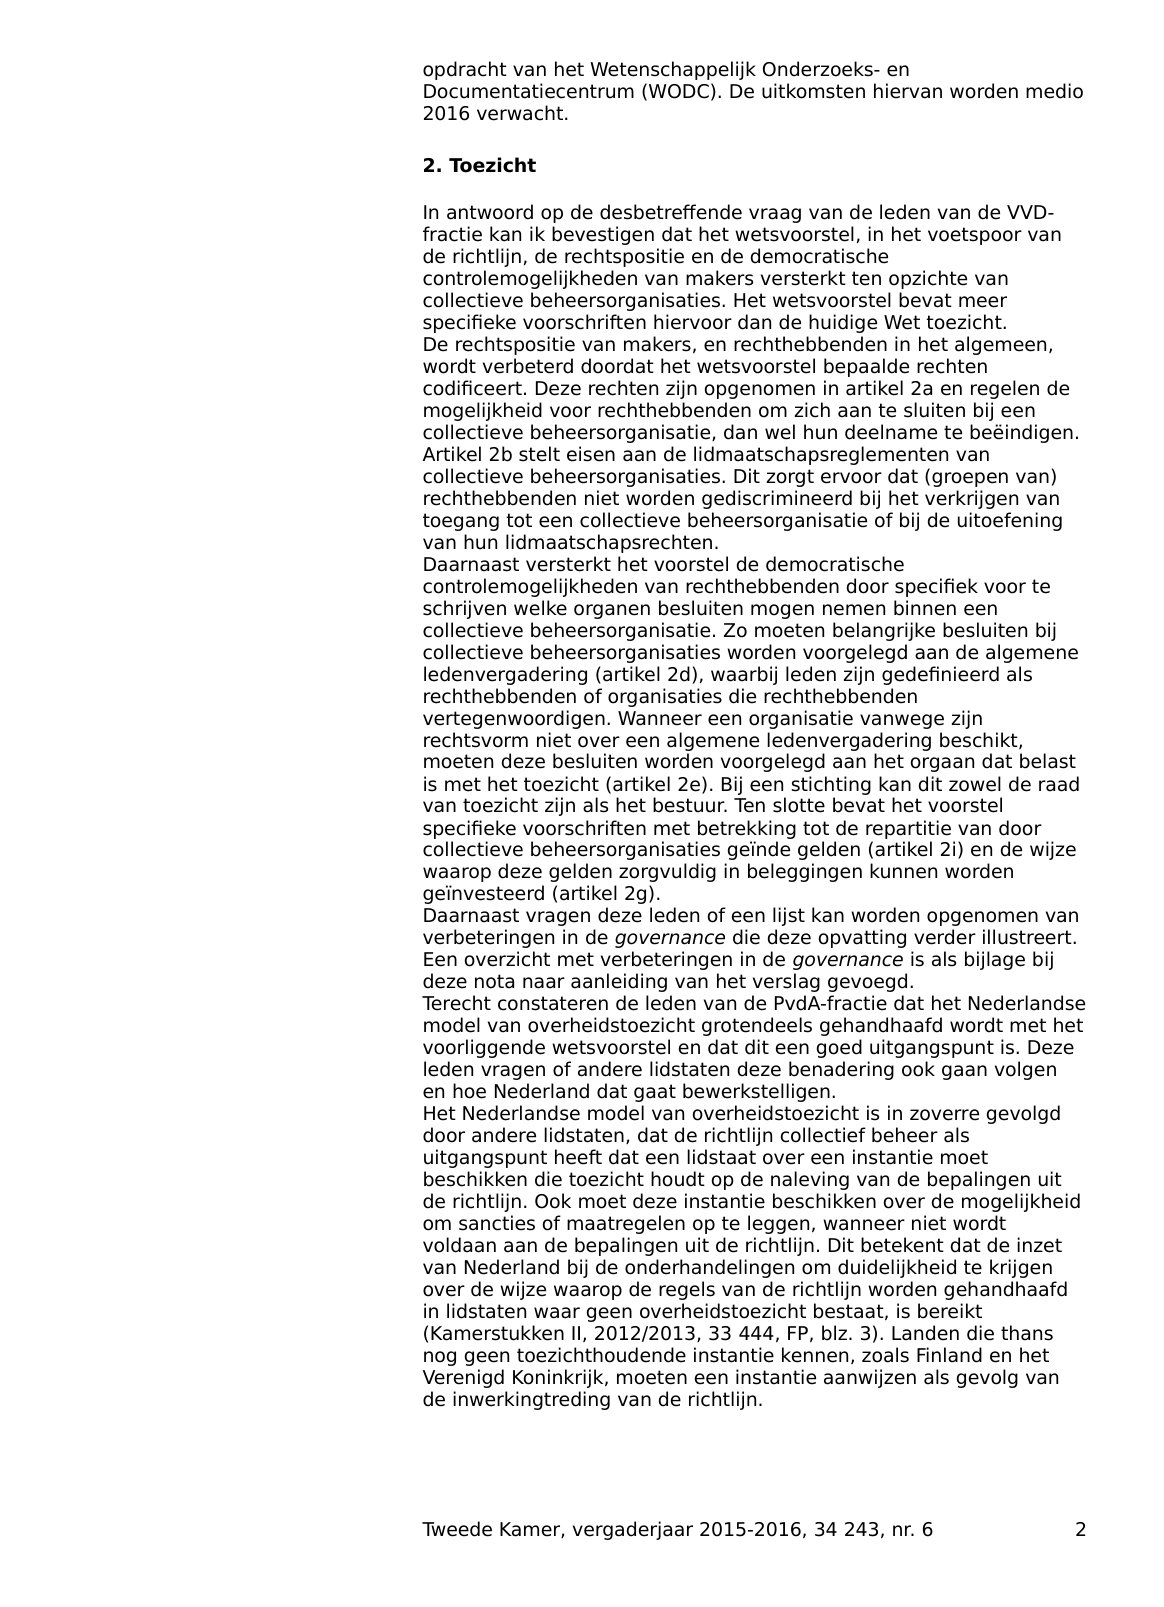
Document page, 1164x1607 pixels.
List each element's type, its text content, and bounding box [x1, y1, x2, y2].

text In antwoord op de desbetreffende vraag van de leden van de VVD-fractie kan ik bevestigen dat het wetsvoorstel, in het voetspoor van de richtlijn, de rechtspositie en de democratische controlemogelijkheden van makers versterkt ten opzichte van collectieve beheersorganisaties. Het wetsvoorstel bevat meer specifieke voorschriften hiervoor dan de huidige Wet toezicht. [422, 202, 1087, 334]
subtitle 2. Toezicht [422, 155, 1087, 177]
text Daarnaast vragen deze leden of een lijst kan worden opgenomen van verbeteringen in de governance die deze opvatting verder illustreert. Een overzicht met verbeteringen in de governance is als bijlage bij deze nota naar aanleiding van het verslag gevoegd. [422, 905, 1087, 993]
text De rechtspositie van makers, en rechthebbenden in het algemeen, wordt verbeterd doordat het wetsvoorstel bepaalde rechten codificeert. Deze rechten zijn opgenomen in artikel 2a en regelen de mogelijkheid voor rechthebbenden om zich aan te sluiten bij een collectieve beheersorganisatie, dan wel hun deelname te beëindigen. Artikel 2b stelt eisen aan de lidmaatschapsreglementen van collectieve beheersorganisaties. Dit zorgt ervoor dat (groepen van) rechthebbenden niet worden gediscrimineerd bij het verkrijgen van toegang tot een collectieve beheersorganisatie of bij de uitoefening van hun lidmaatschapsrechten. [422, 334, 1087, 554]
text Daarnaast versterkt het voorstel de democratische controlemogelijkheden van rechthebbenden door specifiek voor te schrijven welke organen besluiten mogen nemen binnen een collectieve beheersorganisatie. Zo moeten belangrijke besluiten bij collectieve beheersorganisaties worden voorgelegd aan de algemene ledenvergadering (artikel 2d), waarbij leden zijn gedefinieerd als rechthebbenden of organisaties die rechthebbenden vertegenwoordigen. Wanneer een organisatie vanwege zijn rechtsvorm niet over een algemene ledenvergadering beschikt, moeten deze besluiten worden voorgelegd aan het orgaan dat belast is met het toezicht (artikel 2e). Bij een stichting kan dit zowel de raad van toezicht zijn als het bestuur. Ten slotte bevat het voorstel specifieke voorschriften met betrekking tot de repartitie van door collectieve beheersorganisaties geïnde gelden (artikel 2i) en de wijze waarop deze gelden zorgvuldig in beleggingen kunnen worden geïnvesteerd (artikel 2g). [422, 554, 1087, 905]
text opdracht van het Wetenschappelijk Onderzoeks- en Documentatiecentrum (WODC). De uitkomsten hiervan worden medio 2016 verwacht. [422, 59, 1087, 125]
text Terecht constateren de leden van de PvdA-fractie dat het Nederlandse model van overheidstoezicht grotendeels gehandhaafd wordt met het voorliggende wetsvoorstel en dat dit een goed uitgangspunt is. Deze leden vragen of andere lidstaten deze benadering ook gaan volgen en hoe Nederland dat gaat bewerkstelligen. [422, 993, 1087, 1103]
text Het Nederlandse model van overheidstoezicht is in zoverre gevolgd door andere lidstaten, dat de richtlijn collectief beheer als uitgangspunt heeft dat een lidstaat over een instantie moet beschikken die toezicht houdt op de naleving van de bepalingen uit de richtlijn. Ook moet deze instantie beschikken over de mogelijkheid om sancties of maatregelen op te leggen, wanneer niet wordt voldaan aan de bepalingen uit de richtlijn. Dit betekent dat de inzet van Nederland bij de onderhandelingen om duidelijkheid te krijgen over de wijze waarop de regels van de richtlijn worden gehandhaafd in lidstaten waar geen overheidstoezicht bestaat, is bereikt (Kamerstukken II, 2012/2013, 33 444, FP, blz. 3). Landen die thans nog geen toezichthoudende instantie kennen, zoals Finland en het Verenigd Koninkrijk, moeten een instantie aanwijzen als gevolg van de inwerkingtreding van de richtlijn. [422, 1103, 1087, 1411]
